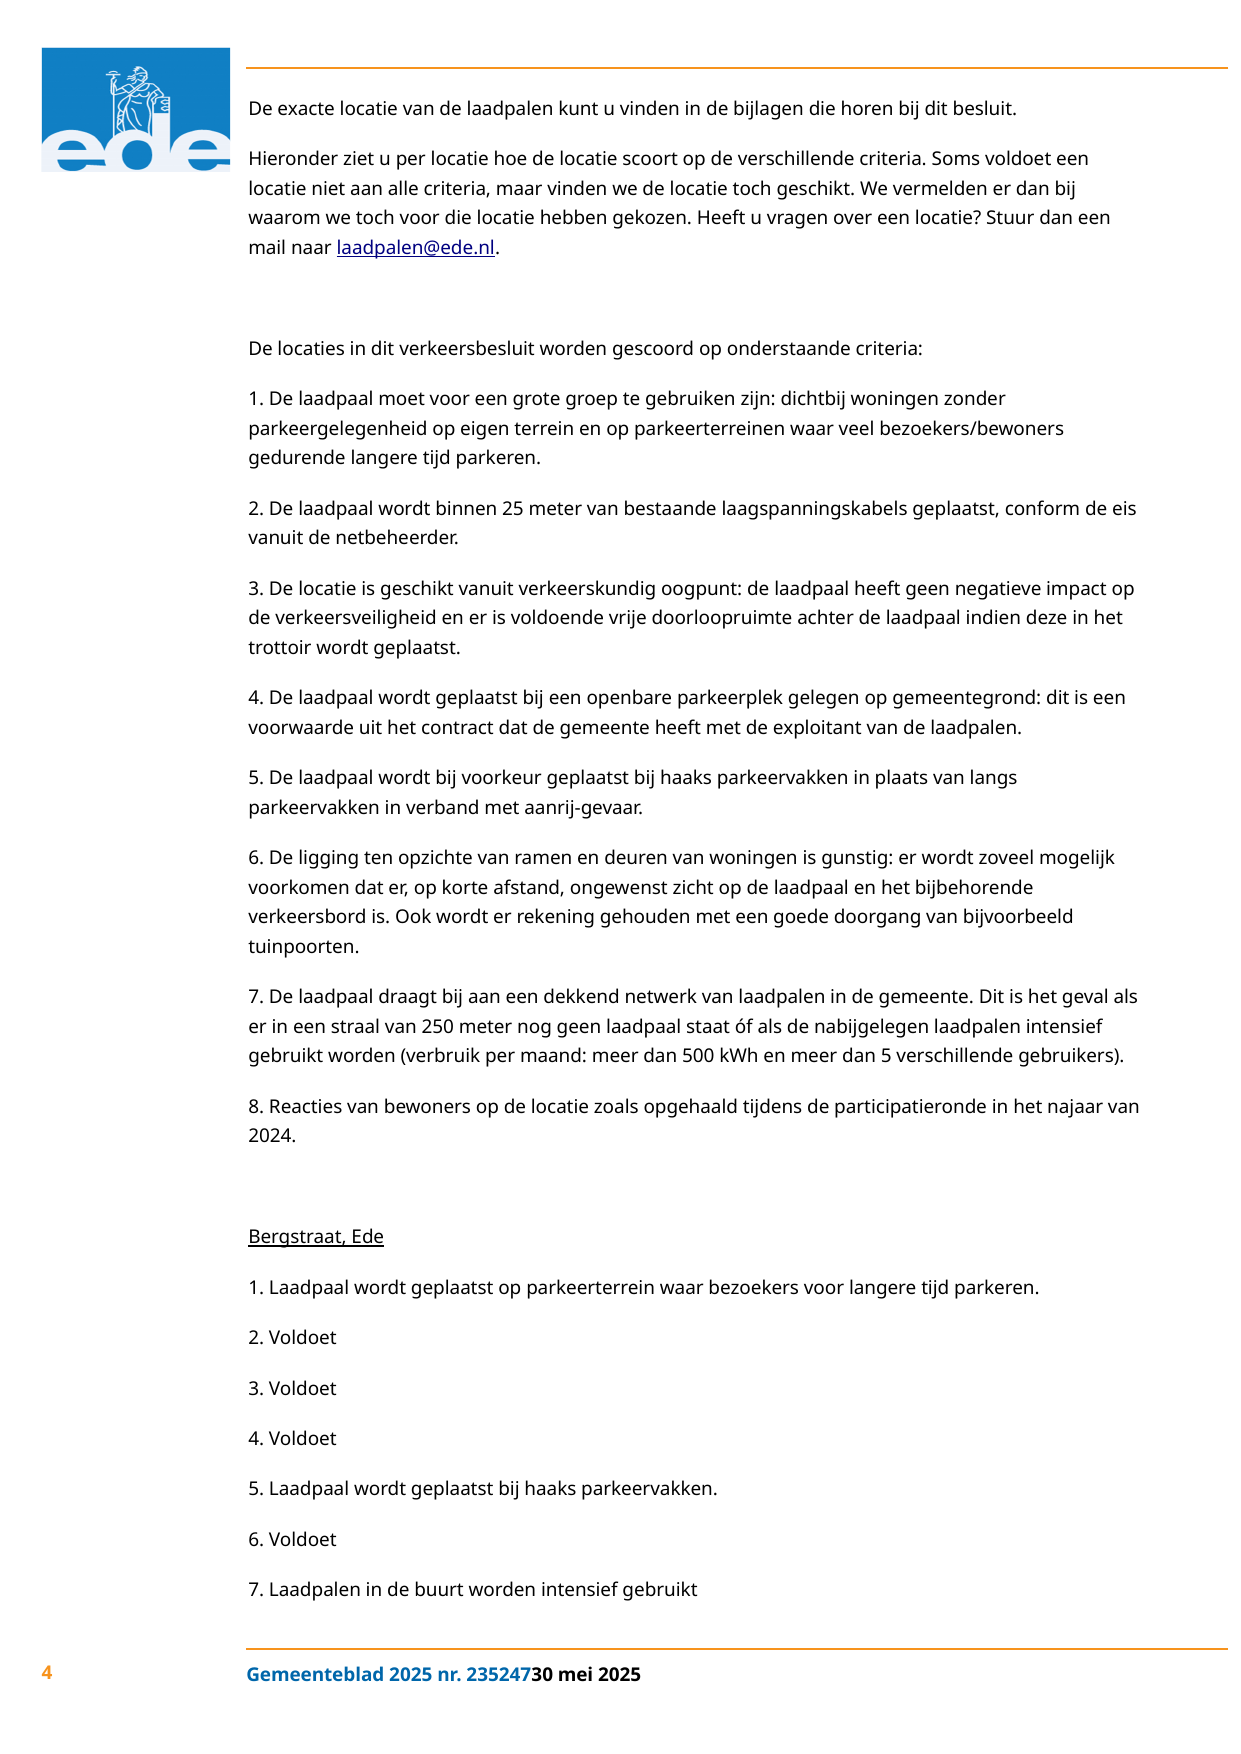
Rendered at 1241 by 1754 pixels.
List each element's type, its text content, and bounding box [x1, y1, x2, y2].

text 1. De laadpaal moet voor een grote groep te gebruiken zijn: dichtbij woningen zonder parkeergelegenheid op eigen terrein en op parkeerterreinen waar veel bezoekers/bewoners gedurende langere tijd parkeren. [248, 385, 1152, 470]
text Hieronder ziet u per locatie hoe de locatie scoort op de verschillende criteria. Soms voldoet een locatie niet aan alle criteria, maar vinden we de locatie toch geschikt. We vermelden er dan bij waarom we toch voor die locatie hebben gekozen. Heeft u vragen over een locatie? Stuur dan een mail naar laadpalen@ede.nl. [248, 145, 1152, 260]
text 8. Reacties van bewoners op de locatie zoals opgehaald tijdens de participatieronde in het najaar van 2024. [248, 1093, 1152, 1148]
text Bergstraat, Ede [248, 1223, 1152, 1249]
text 2. De laadpaal wordt binnen 25 meter van bestaande laagspanningskabels geplaatst, conform de eis vanuit de netbeheerder. [248, 495, 1152, 550]
text 5. Laadpaal wordt geplaatst bij haaks parkeervakken. [248, 1476, 1152, 1501]
text 6. Voldoet [248, 1526, 1152, 1552]
text 3. De locatie is geschikt vanuit verkeerskundig oogpunt: de laadpaal heeft geen negatieve impact op de verkeersveiligheid en er is voldoende vrije doorloopruimte achter de laadpaal indien deze in het trottoir wordt geplaatst. [248, 575, 1152, 660]
text 1. Laadpaal wordt geplaatst op parkeerterrein waar bezoekers voor langere tijd parkeren. [248, 1274, 1152, 1300]
text 6. De ligging ten opzichte van ramen en deuren van woningen is gunstig: er wordt zoveel mogelijk voorkomen dat er, op korte afstand, ongewenst zicht op de laadpaal en het bijbehorende verkeersbord is. Ook wordt er rekening gehouden met een goede doorgang van bijvoorbeeld tuinpoorten. [248, 844, 1152, 959]
text 4. Voldoet [248, 1425, 1152, 1451]
picture [41, 47, 231, 172]
text 2. Voldoet [248, 1324, 1152, 1350]
text 3. Voldoet [248, 1375, 1152, 1401]
text 5. De laadpaal wordt bij voorkeur geplaatst bij haaks parkeervakken in plaats van langs parkeervakken in verband met aanrij-gevaar. [248, 764, 1152, 820]
text De locaties in dit verkeersbesluit worden gescoord op onderstaande criteria: [248, 335, 1152, 361]
text De exacte locatie van de laadpalen kunt u vinden in de bijlagen die horen bij dit besluit. [248, 95, 1152, 121]
text 7. Laadpalen in de buurt worden intensief gebruikt [248, 1576, 1152, 1602]
text 4. De laadpaal wordt geplaatst bij een openbare parkeerplek gelegen op gemeentegrond: dit is een voorwaarde uit het contract dat de gemeente heeft met de exploitant van de laadpalen. [248, 684, 1152, 740]
text 7. De laadpaal draagt bij aan een dekkend netwerk van laadpalen in de gemeente. Dit is het geval als er in een straal van 250 meter nog geen laadpaal staat óf als de nabijgelegen laadpalen intensief gebruikt worden (verbruik per maand: meer dan 500 kWh en meer dan 5 verschillende gebruikers). [248, 983, 1152, 1068]
